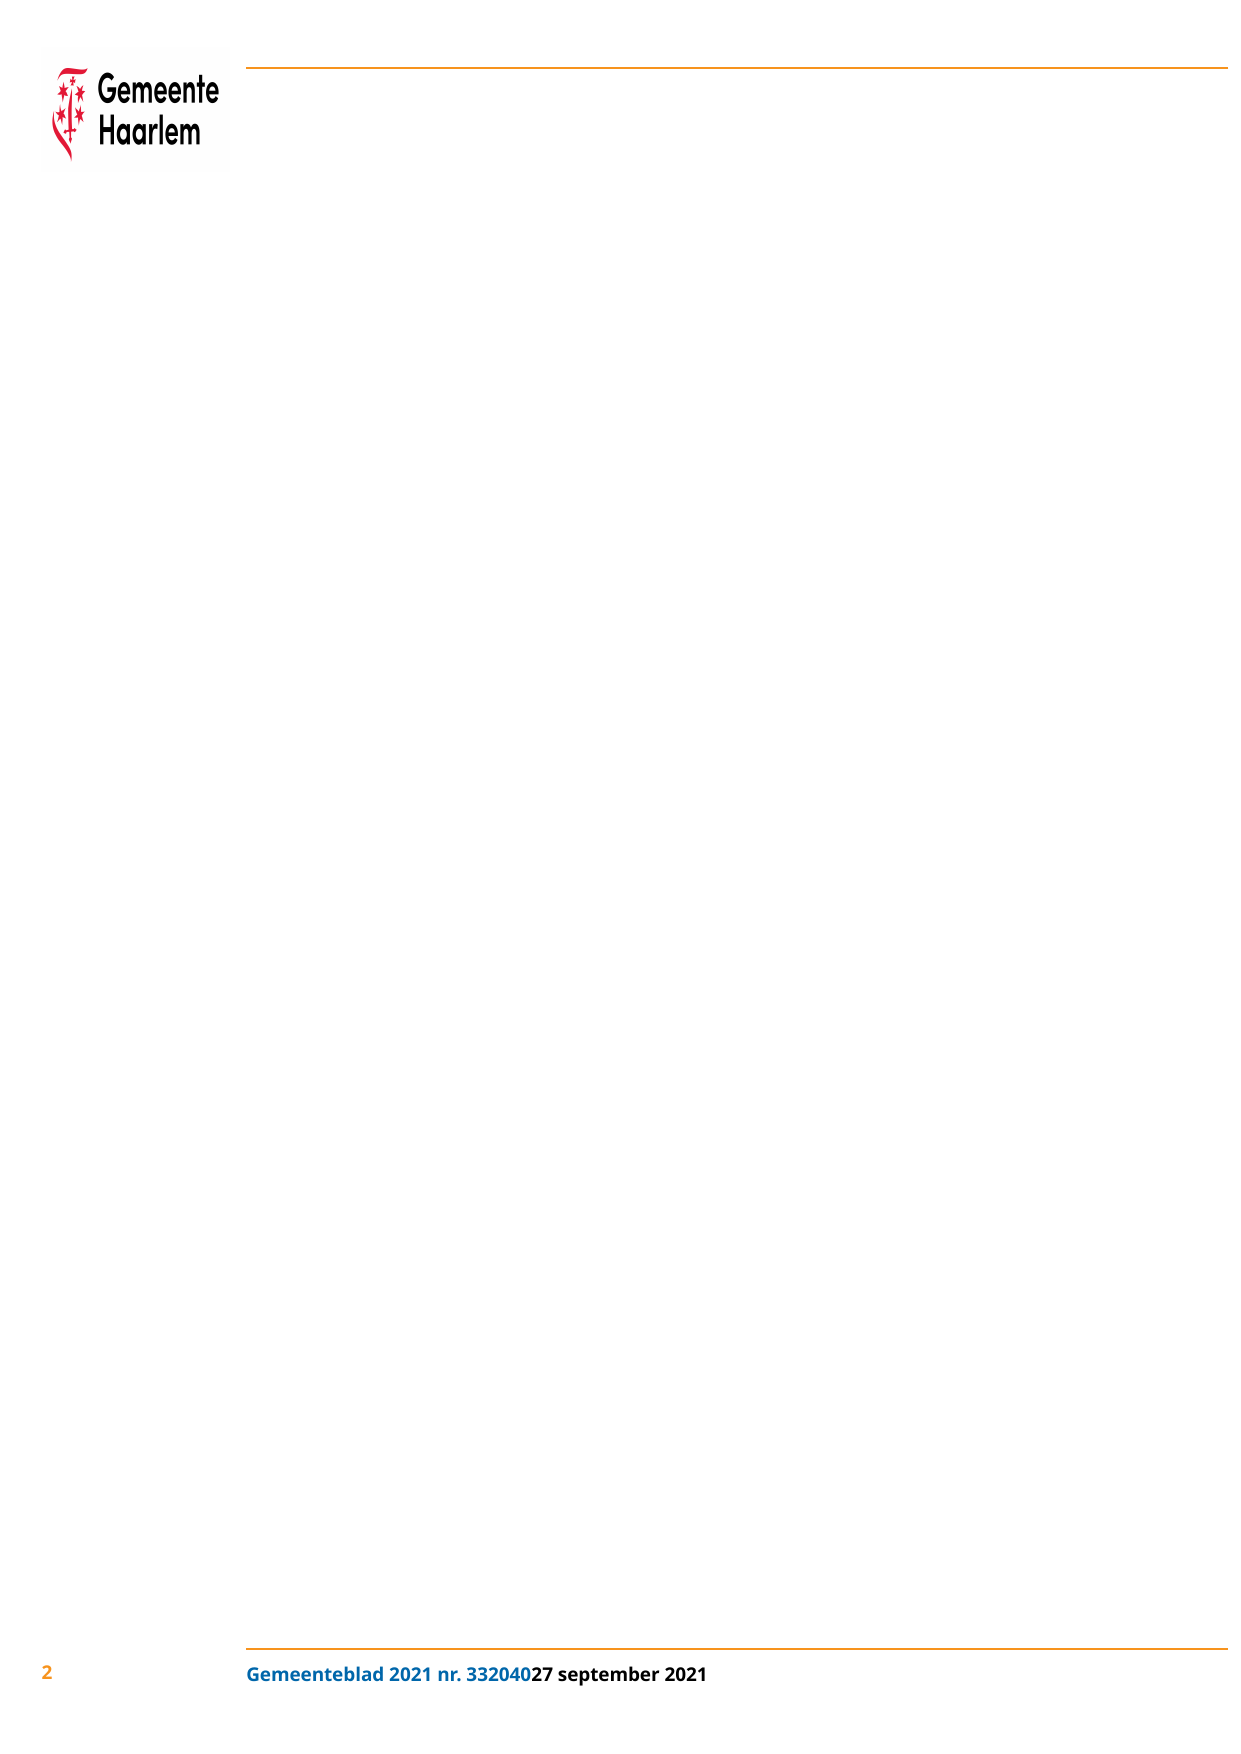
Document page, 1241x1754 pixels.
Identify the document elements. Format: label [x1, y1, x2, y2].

picture [41, 47, 231, 172]
